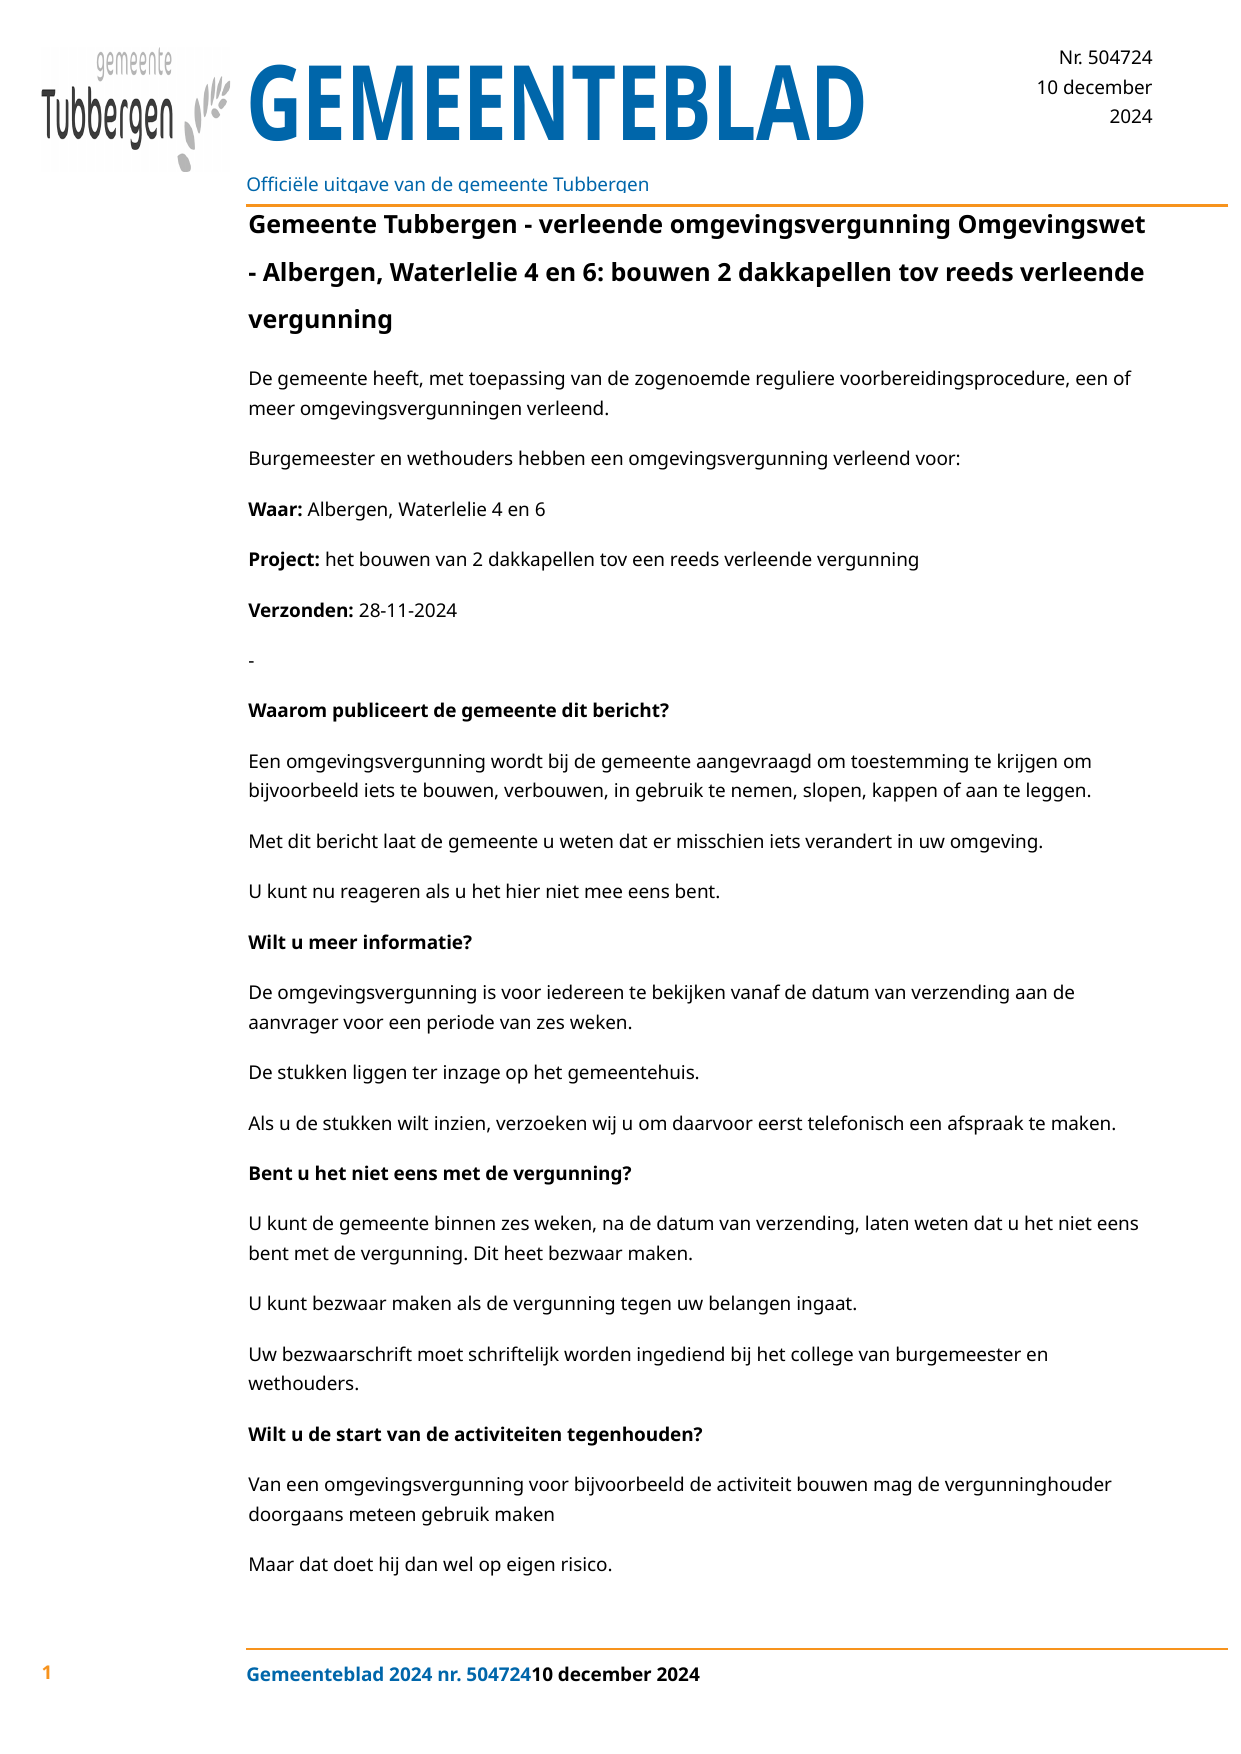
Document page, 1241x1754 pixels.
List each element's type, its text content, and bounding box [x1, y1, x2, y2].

text Als u de stukken wilt inzien, verzoeken wij u om daarvoor eerst telefonisch een afspraak te maken. [248, 1110, 1152, 1135]
text Waarom publiceert de gemeente dit bericht? [248, 698, 1152, 723]
picture [41, 47, 231, 172]
text De gemeente heeft, met toepassing van de zogenoemde reguliere voorbereidingsprocedure, een of meer omgevingsvergunningen verleend. [248, 366, 1152, 421]
text De omgevingsvergunning is voor iedereen te bekijken vanaf de datum van verzending aan de aanvrager voor een periode van zes weken. [248, 979, 1152, 1034]
text Waar: Albergen, Waterlelie 4 en 6 [248, 496, 1152, 522]
text Bent u het niet eens met de vergunning? [248, 1160, 1152, 1186]
text Met dit bericht laat de gemeente u weten dat er misschien iets verandert in uw omgeving. [248, 828, 1152, 854]
text Verzonden: 28-11-2024 [248, 597, 1152, 622]
text U kunt de gemeente binnen zes weken, na de datum van verzending, laten weten dat u het niet eens bent met de vergunning. Dit heet bezwaar maken. [248, 1211, 1152, 1266]
text Maar dat doet hij dan wel op eigen risico. [248, 1551, 1152, 1577]
text Een omgevingsvergunning wordt bij de gemeente aangevraagd om toestemming te krijgen om bijvoorbeeld iets te bouwen, verbouwen, in gebruik te nemen, slopen, kappen of aan te leggen. [248, 748, 1152, 803]
text De stukken liggen ter inzage op het gemeentehuis. [248, 1059, 1152, 1085]
text - [248, 647, 1152, 673]
text Project: het bouwen van 2 dakkapellen tov een reeds verleende vergunning [248, 546, 1152, 572]
text Wilt u de start van de activiteiten tegenhouden? [248, 1421, 1152, 1447]
text Burgemeester en wethouders hebben een omgevingsvergunning verleend voor: [248, 446, 1152, 471]
text Gemeente Tubbergen - verleende omgevingsvergunning Omgevingswet - Albergen, Waterlelie 4 en 6: bouwen 2 dakkapellen tov reeds verleende vergunning [248, 207, 1152, 336]
text U kunt bezwaar maken als de vergunning tegen uw belangen ingaat. [248, 1291, 1152, 1316]
text Van een omgevingsvergunning voor bijvoorbeeld de activiteit bouwen mag de vergunninghouder doorgaans meteen gebruik maken [248, 1471, 1152, 1527]
text Wilt u meer informatie? [248, 929, 1152, 954]
text Uw bezwaarschrift moet schriftelijk worden ingediend bij het college van burgemeester en wethouders. [248, 1341, 1152, 1396]
text U kunt nu reageren als u het hier niet mee eens bent. [248, 878, 1152, 904]
